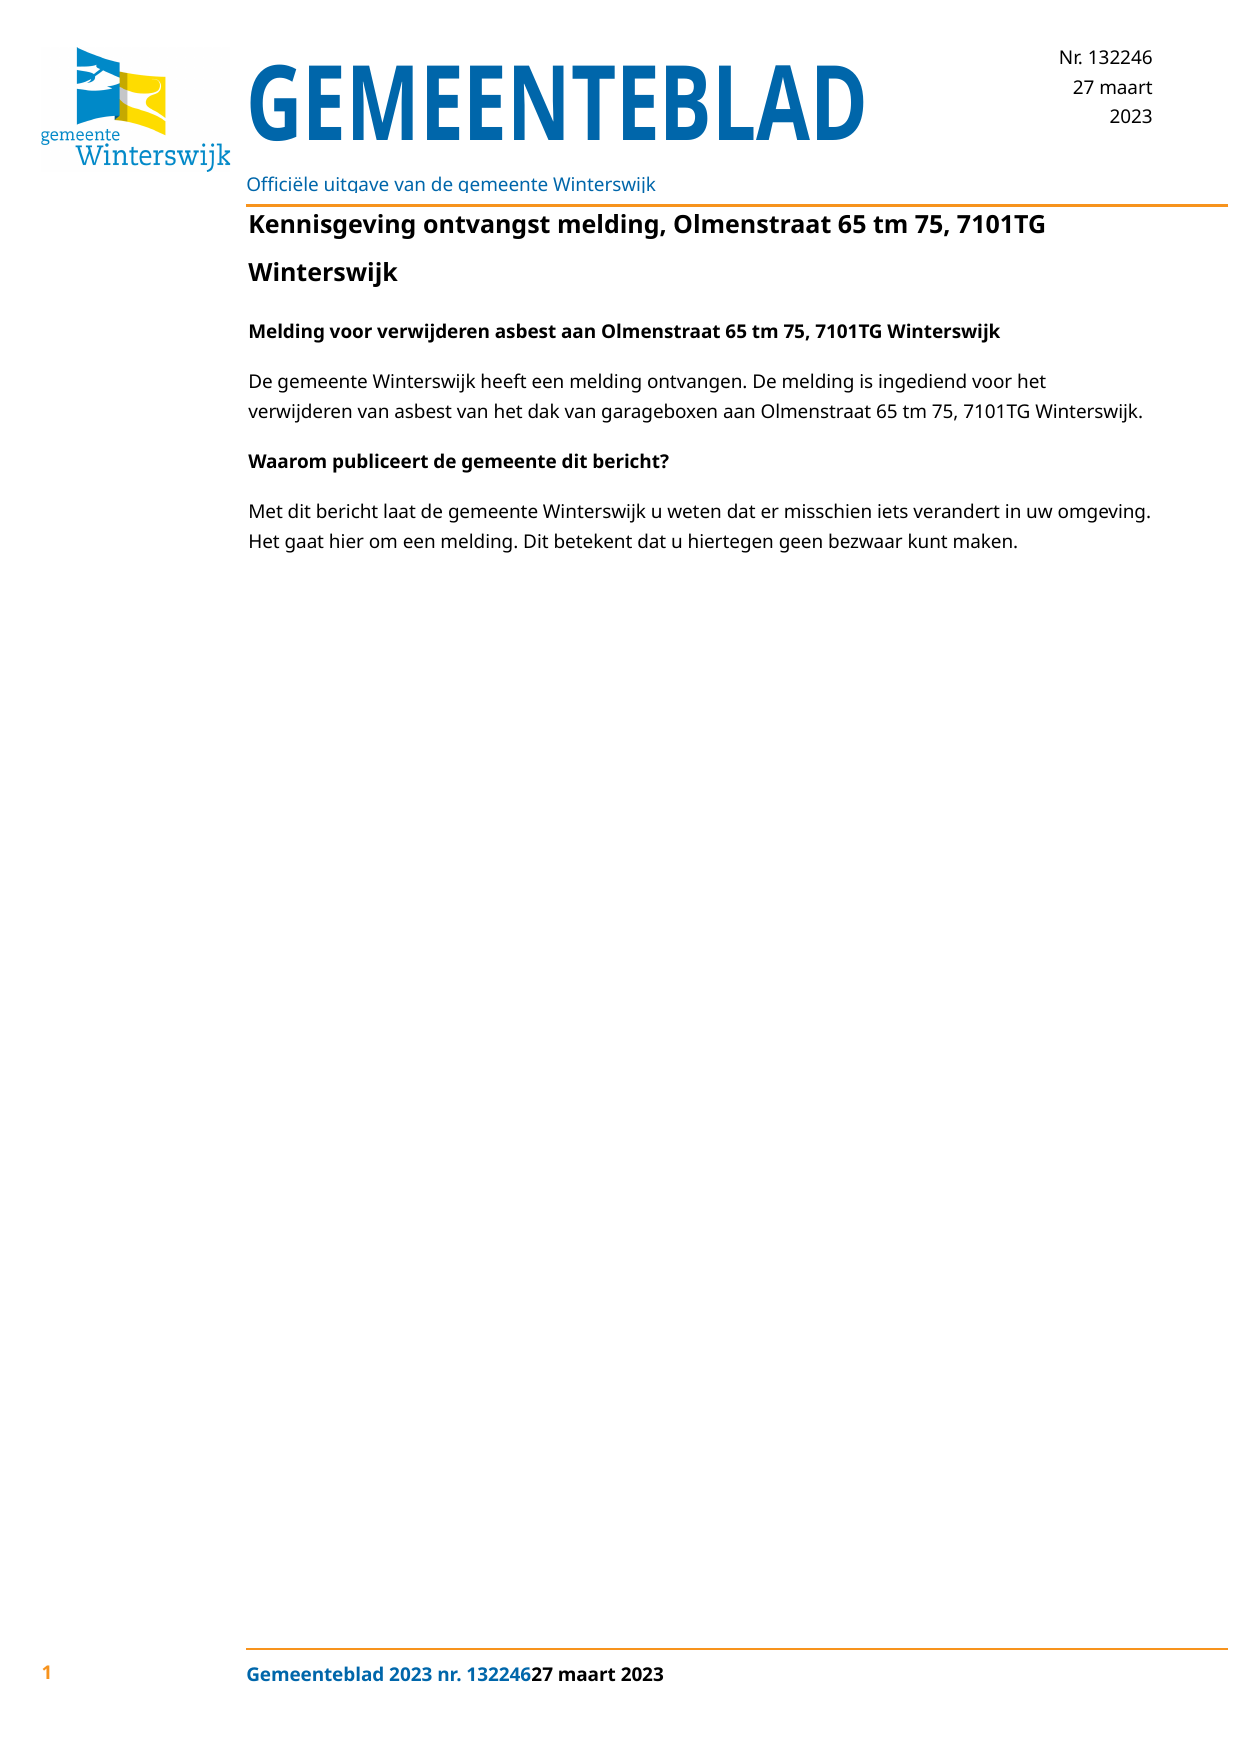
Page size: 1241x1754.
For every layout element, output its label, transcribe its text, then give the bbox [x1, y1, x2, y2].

text Kennisgeving ontvangst melding, Olmenstraat 65 tm 75, 7101TG Winterswijk [248, 207, 1152, 288]
picture [225, 153, 231, 162]
picture [41, 47, 231, 172]
text De gemeente Winterswijk heeft een melding ontvangen. De melding is ingediend voor het verwijderen van asbest van het dak van garageboxen aan Olmenstraat 65 tm 75, 7101TG Winterswijk. [248, 368, 1152, 424]
text Melding voor verwijderen asbest aan Olmenstraat 65 tm 75, 7101TG Winterswijk [248, 318, 1152, 344]
text Waarom publiceert de gemeente dit bericht? [248, 448, 1152, 474]
text Met dit bericht laat de gemeente Winterswijk u weten dat er misschien iets verandert in uw omgeving. Het gaat hier om een melding. Dit betekent dat u hiertegen geen bezwaar kunt maken. [248, 499, 1152, 554]
